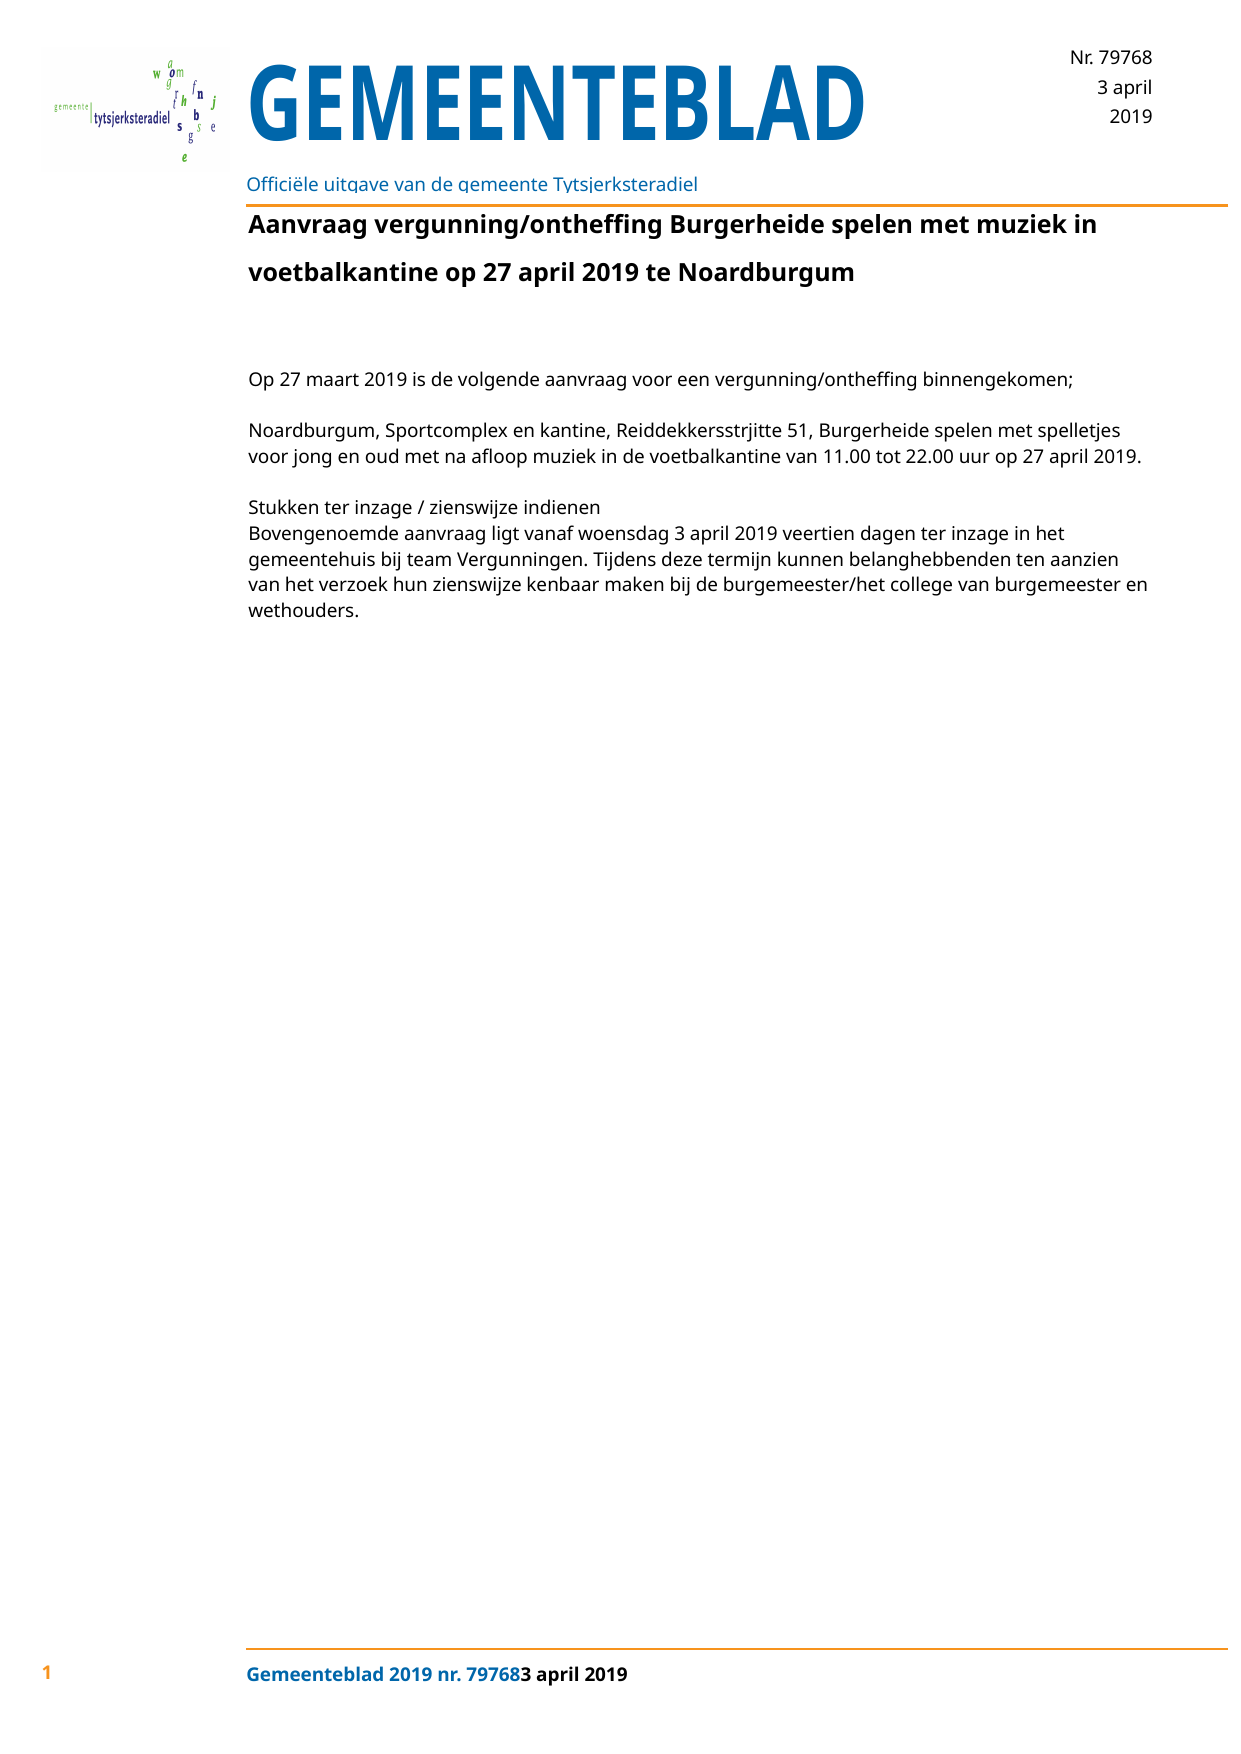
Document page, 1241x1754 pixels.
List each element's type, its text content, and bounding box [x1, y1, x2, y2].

text Noardburgum, Sportcomplex en kantine, Reiddekkersstrjitte 51, Burgerheide spelen met spelletjes voor jong en oud met na afloop muziek in de voetbalkantine van 11.00 tot 22.00 uur op 27 april 2019. [248, 417, 1152, 469]
text Aanvraag vergunning/ontheffing Burgerheide spelen met muziek in voetbalkantine op 27 april 2019 te Noardburgum [248, 207, 1152, 288]
picture [41, 47, 231, 172]
text Bovengenoemde aanvraag ligt vanaf woensdag 3 april 2019 veertien dagen ter inzage in het gemeentehuis bij team Vergunningen. Tijdens deze termijn kunnen belanghebbenden ten aanzien van het verzoek hun zienswijze kenbaar maken bij de burgemeester/het college van burgemeester en wethouders. [248, 520, 1152, 623]
text Op 27 maart 2019 is de volgende aanvraag voor een vergunning/ontheffing binnengekomen; [248, 366, 1152, 391]
text Stukken ter inzage / zienswijze indienen [248, 494, 1152, 520]
